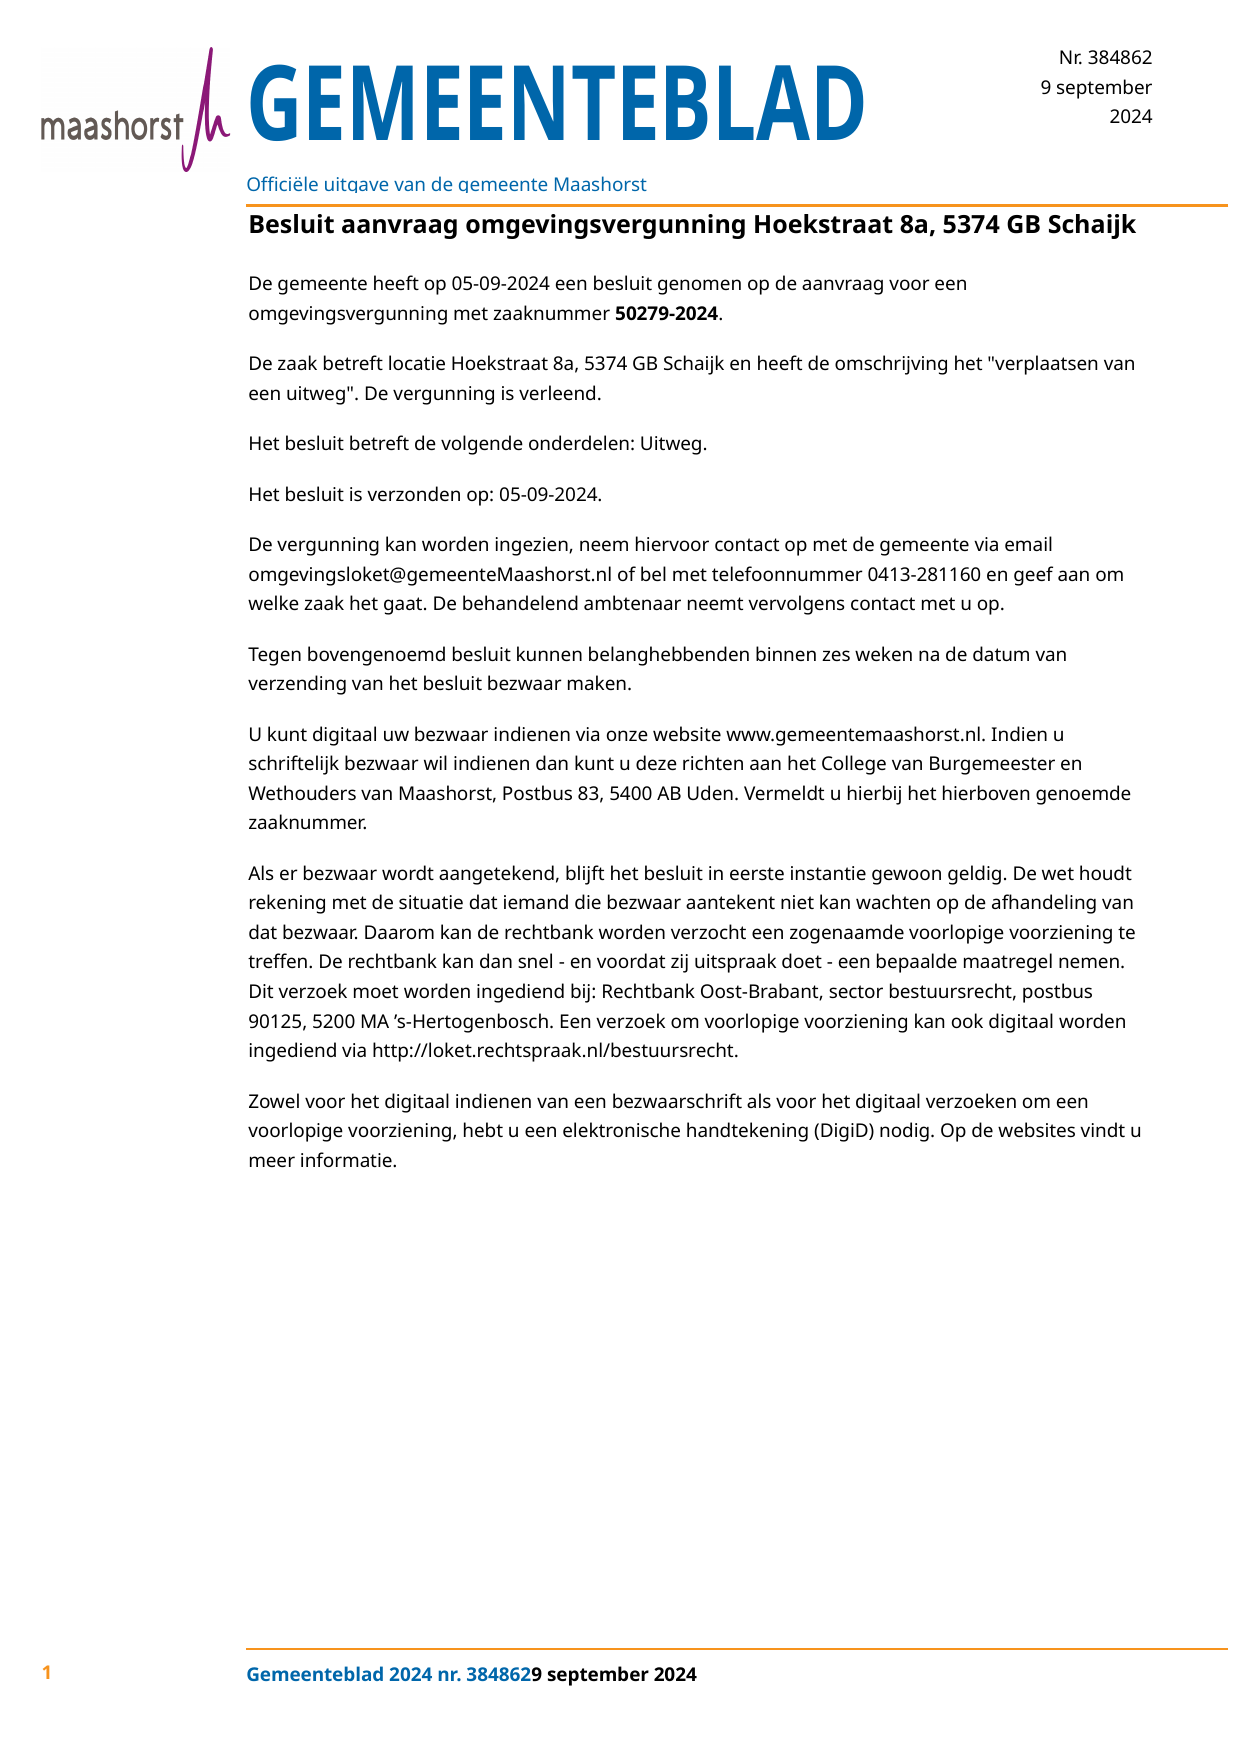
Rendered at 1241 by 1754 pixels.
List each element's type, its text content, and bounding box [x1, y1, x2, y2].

text Zowel voor het digitaal indienen van een bezwaarschrift als voor het digitaal verzoeken om een voorlopige voorziening, hebt u een elektronische handtekening (DigiD) nodig. Op de websites vindt u meer informatie. [248, 1088, 1152, 1173]
text Het besluit is verzonden op: 05-09-2024. [248, 481, 1152, 506]
text De vergunning kan worden ingezien, neem hiervoor contact op met de gemeente via email omgevingsloket@gemeenteMaashorst.nl of bel met telefoonnummer 0413-281160 en geef aan om welke zaak het gaat. De behandelend ambtenaar neemt vervolgens contact met u op. [248, 531, 1152, 616]
text Als er bezwaar wordt aangetekend, blijft het besluit in eerste instantie gewoon geldig. De wet houdt rekening met de situatie dat iemand die bezwaar aantekent niet kan wachten op de afhandeling van dat bezwaar. Daarom kan de rechtbank worden verzocht een zogenaamde voorlopige voorziening te treffen. De rechtbank kan dan snel - en voordat zij uitspraak doet - een bepaalde maatregel nemen. Dit verzoek moet worden ingediend bij: Rechtbank Oost-Brabant, sector bestuursrecht, postbus 90125, 5200 MA ’s-Hertogenbosch. Een verzoek om voorlopige voorziening kan ook digitaal worden ingediend via http://loket.rechtspraak.nl/bestuursrecht. [248, 860, 1152, 1063]
text Tegen bovengenoemd besluit kunnen belanghebbenden binnen zes weken na de datum van verzending van het besluit bezwaar maken. [248, 641, 1152, 696]
text U kunt digitaal uw bezwaar indienen via onze website www.gemeentemaashorst.nl. Indien u schriftelijk bezwaar wil indienen dan kunt u deze richten aan het College van Burgemeester en Wethouders van Maashorst, Postbus 83, 5400 AB Uden. Vermeldt u hierbij het hierboven genoemde zaaknummer. [248, 721, 1152, 835]
text Het besluit betreft de volgende onderdelen: Uitweg. [248, 430, 1152, 456]
text Besluit aanvraag omgevingsvergunning Hoekstraat 8a, 5374 GB Schaijk [248, 207, 1152, 241]
text De zaak betreft locatie Hoekstraat 8a, 5374 GB Schaijk en heeft de omschrijving het "verplaatsen van een uitweg". De vergunning is verleend. [248, 350, 1152, 406]
text De gemeente heeft op 05-09-2024 een besluit genomen op de aanvraag voor een omgevingsvergunning met zaaknummer 50279-2024. [248, 270, 1152, 326]
picture [41, 47, 231, 172]
